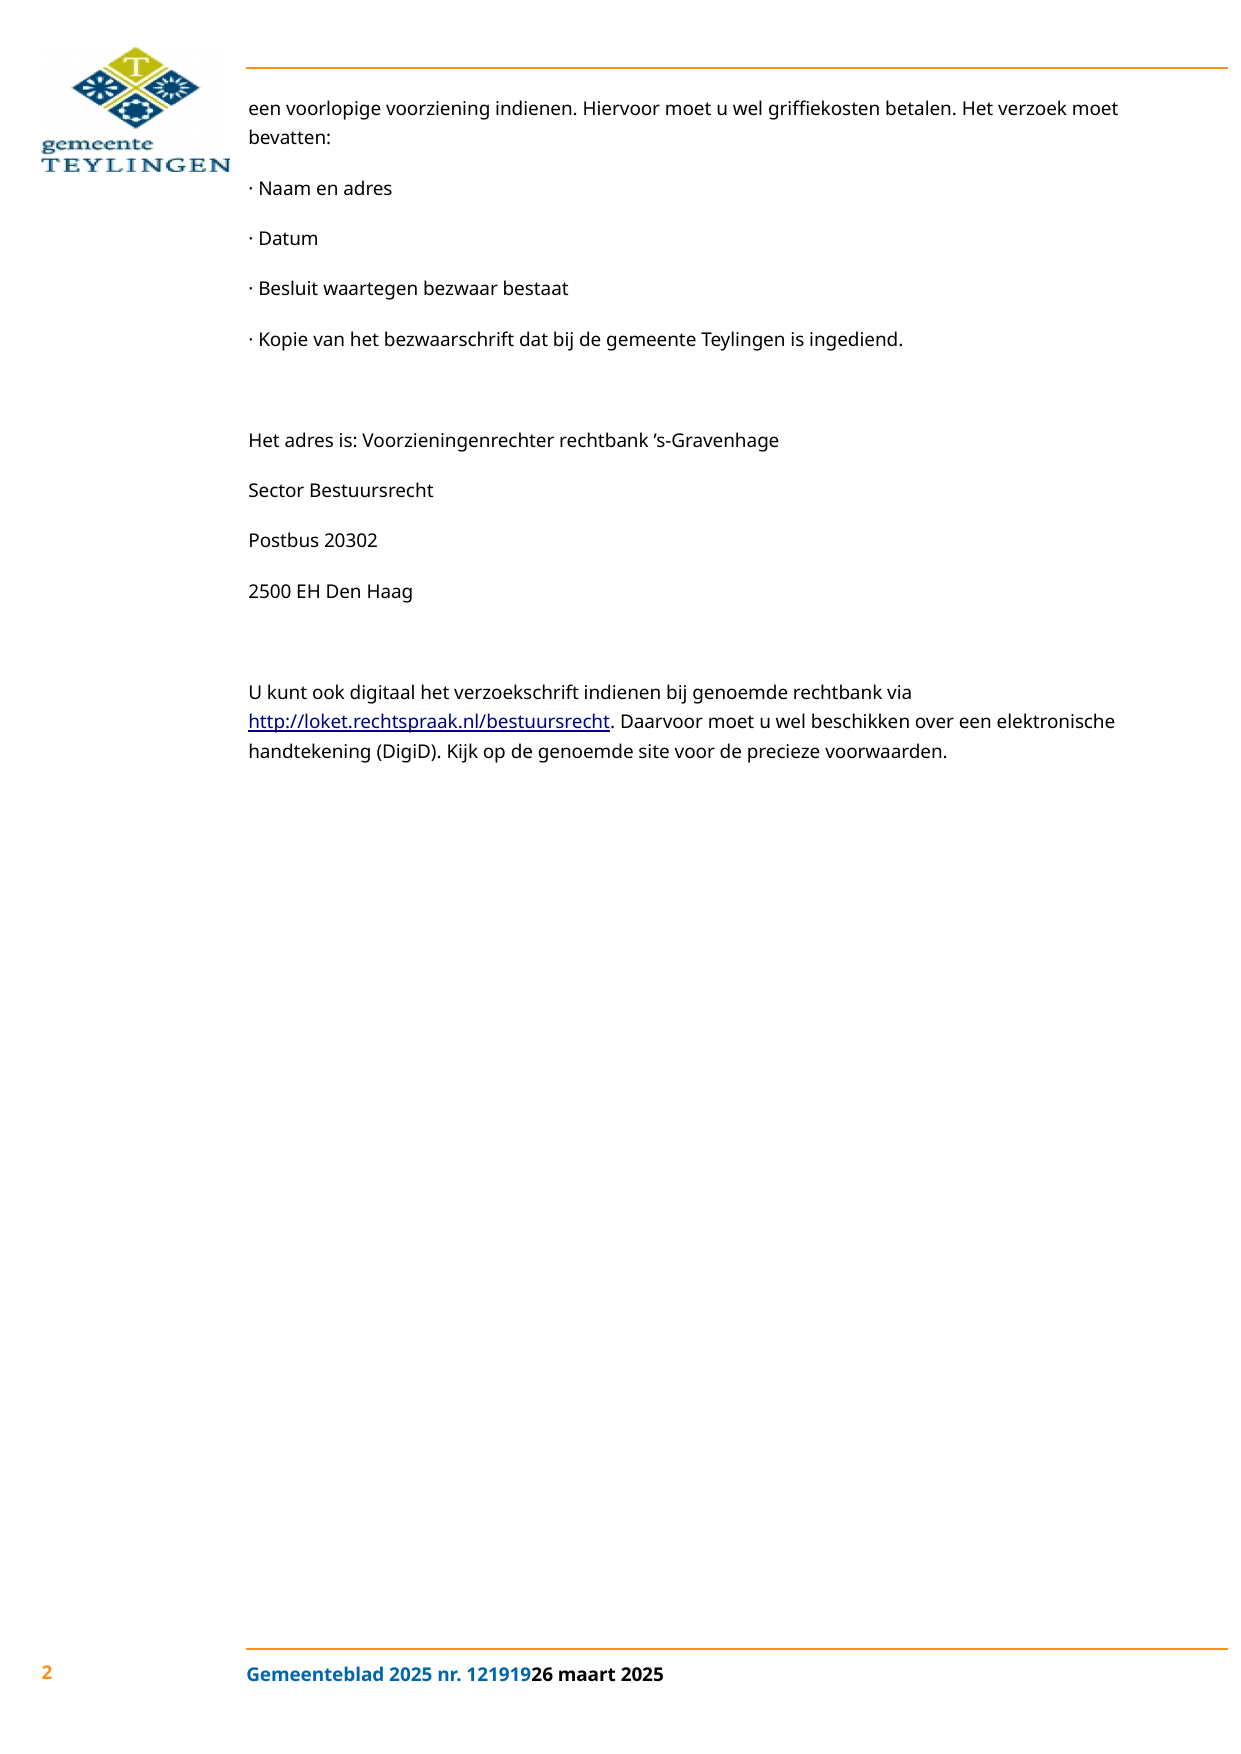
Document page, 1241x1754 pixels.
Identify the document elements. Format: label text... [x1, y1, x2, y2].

picture [41, 47, 231, 172]
text U kunt ook digitaal het verzoekschrift indienen bij genoemde rechtbank via http://loket.rechtspraak.nl/bestuursrecht. Daarvoor moet u wel beschikken over een elektronische handtekening (DigiD). Kijk op de genoemde site voor de precieze voorwaarden. [248, 679, 1152, 764]
text Sector Bestuursrecht [248, 477, 1152, 503]
text een voorlopige voorziening indienen. Hiervoor moet u wel griffiekosten betalen. Het verzoek moet bevatten: [248, 95, 1152, 150]
text · Datum [248, 225, 1152, 251]
text Het adres is: Voorzieningenrechter rechtbank ’s-Gravenhage [248, 427, 1152, 453]
text · Kopie van het bezwaarschrift dat bij de gemeente Teylingen is ingediend. [248, 326, 1152, 352]
text Postbus 20302 [248, 528, 1152, 553]
text · Naam en adres [248, 175, 1152, 201]
text · Besluit waartegen bezwaar bestaat [248, 276, 1152, 301]
text 2500 EH Den Haag [248, 578, 1152, 604]
